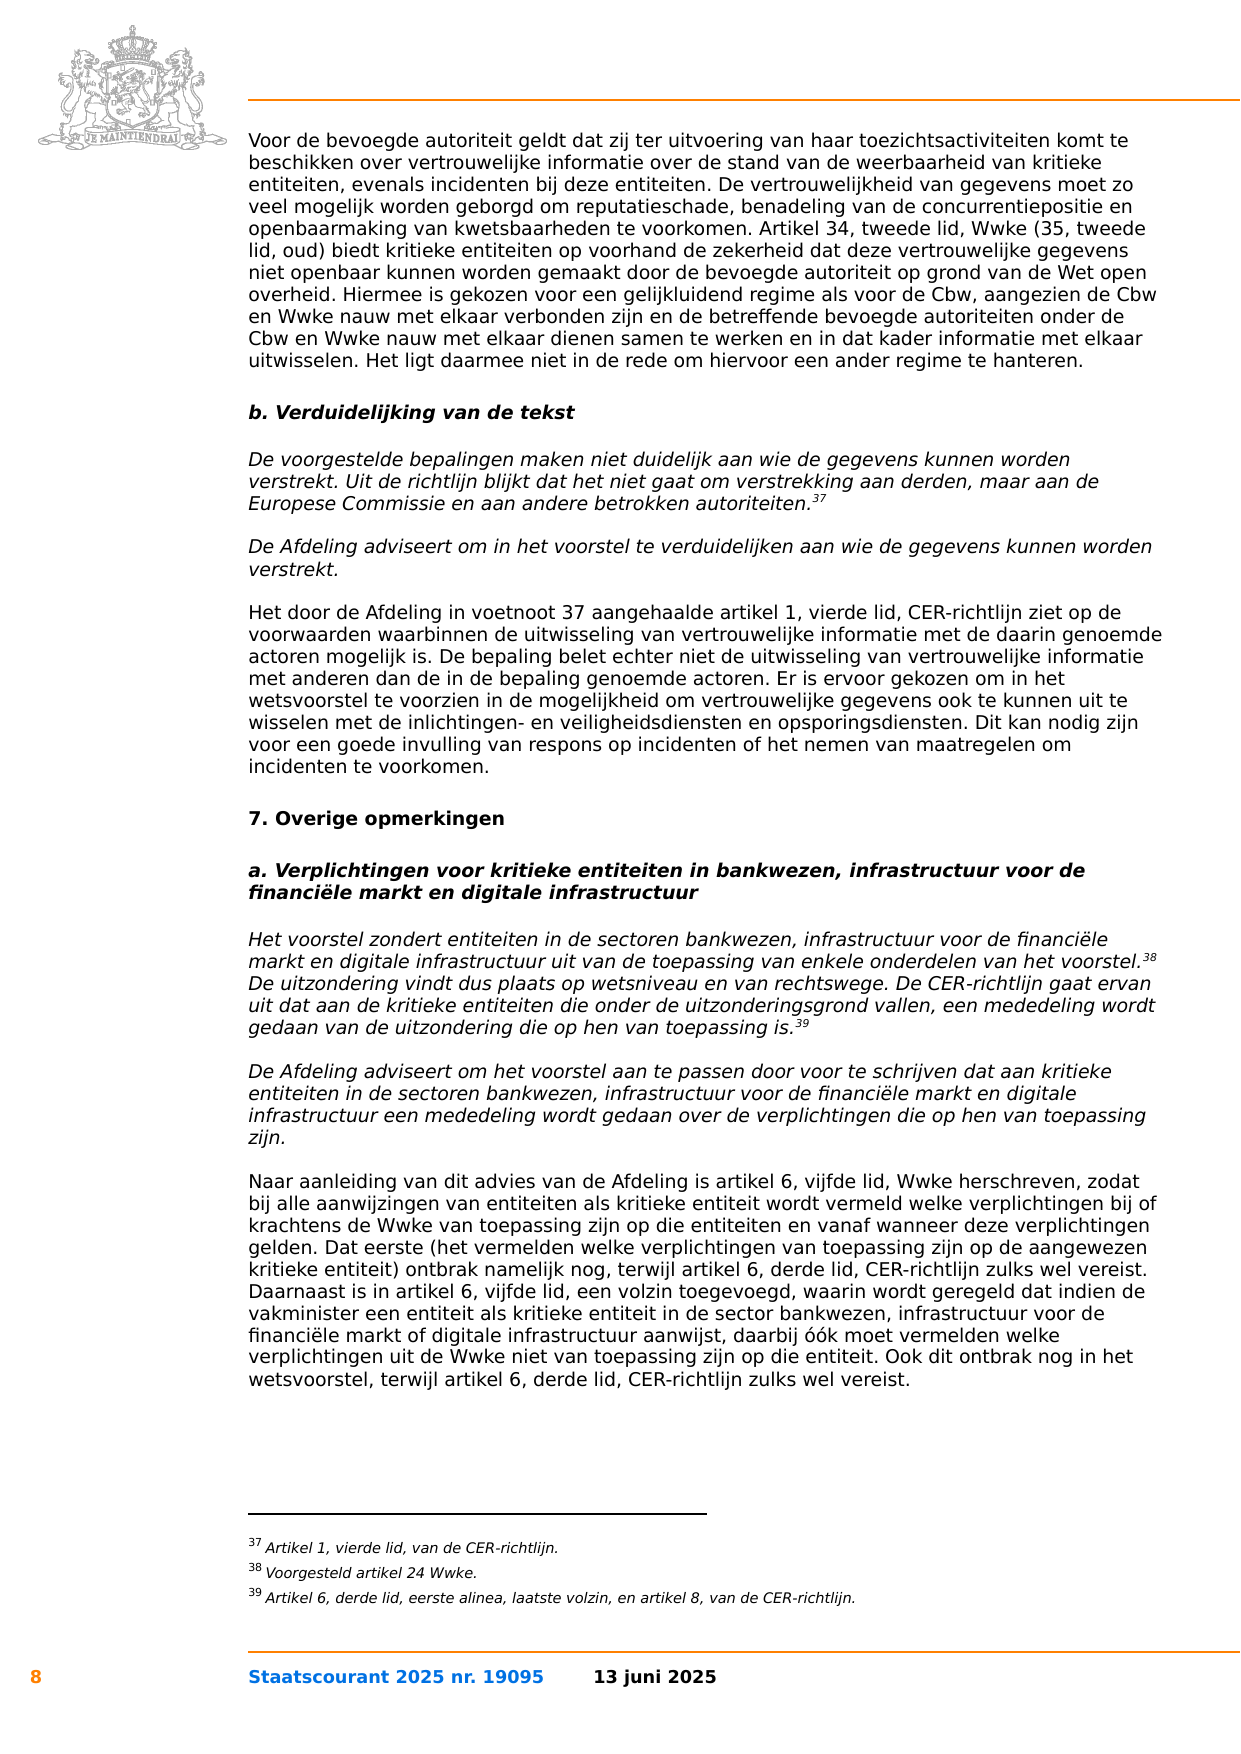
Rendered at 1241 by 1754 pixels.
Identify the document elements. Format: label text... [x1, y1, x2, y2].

text Voor de bevoegde autoriteit geldt dat zij ter uitvoering van haar toezichtsactiviteiten komt te beschikken over vertrouwelijke informatie over de stand van de weerbaarheid van kritieke entiteiten, evenals incidenten bij deze entiteiten. De vertrouwelijkheid van gegevens moet zo veel mogelijk worden geborgd om reputatieschade, benadeling van de concurrentiepositie en openbaarmaking van kwetsbaarheden te voorkomen. Artikel 34, tweede lid, Wwke (35, tweede lid, oud) biedt kritieke entiteiten op voorhand de zekerheid dat deze vertrouwelijke gegevens niet openbaar kunnen worden gemaakt door de bevoegde autoriteit op grond van de Wet open overheid. Hiermee is gekozen voor een gelijkluidend regime als voor de Cbw, aangezien de Cbw en Wwke nauw met elkaar verbonden zijn en de betreffende bevoegde autoriteiten onder de Cbw en Wwke nauw met elkaar dienen samen te werken en in dat kader informatie met elkaar uitwisselen. Het ligt daarmee niet in de rede om hiervoor een ander regime te hanteren. [248, 130, 1163, 372]
text De Afdeling adviseert om in het voorstel te verduidelijken aan wie de gegevens kunnen worden verstrekt. [248, 536, 1163, 580]
text Artikel 1, vierde lid, van de CER-richtlijn. [248, 1536, 1163, 1558]
subtitle b. Verduidelijking van de tekst [248, 402, 1163, 424]
text Naar aanleiding van dit advies van de Afdeling is artikel 6, vijfde lid, Wwke herschreven, zodat bij alle aanwijzingen van entiteiten als kritieke entiteit wordt vermeld welke verplichtingen bij of krachtens de Wwke van toepassing zijn op die entiteiten en vanaf wanneer deze verplichtingen gelden. Dat eerste (het vermelden welke verplichtingen van toepassing zijn op de aangewezen kritieke entiteit) ontbrak namelijk nog, terwijl artikel 6, derde lid, CER-richtlijn zulks wel vereist. Daarnaast is in artikel 6, vijfde lid, een volzin toegevoegd, waarin wordt geregeld dat indien de vakminister een entiteit als kritieke entiteit in de sector bankwezen, infrastructuur voor de financiële markt of digitale infrastructuur aanwijst, daarbij óók moet vermelden welke verplichtingen uit de Wwke niet van toepassing zijn op die entiteit. Ook dit ontbrak nog in het wetsvoorstel, terwijl artikel 6, derde lid, CER-richtlijn zulks wel vereist. [248, 1171, 1163, 1390]
text Artikel 6, derde lid, eerste alinea, laatste volzin, en artikel 8, van de CER-richtlijn. [248, 1586, 1163, 1608]
text Voorgesteld artikel 24 Wwke. [248, 1561, 1163, 1583]
picture [38, 25, 227, 150]
subtitle a. Verplichtingen voor kritieke entiteiten in bankwezen, infrastructuur voor de financiële markt en digitale infrastructuur [248, 860, 1163, 904]
text Het door de Afdeling in voetnoot 37 aangehaalde artikel 1, vierde lid, CER-richtlijn ziet op de voorwaarden waarbinnen de uitwisseling van vertrouwelijke informatie met de daarin genoemde actoren mogelijk is. De bepaling belet echter niet de uitwisseling van vertrouwelijke informatie met anderen dan de in de bepaling genoemde actoren. Er is ervoor gekozen om in het wetsvoorstel te voorzien in de mogelijkheid om vertrouwelijke gegevens ook te kunnen uit te wisselen met de inlichtingen- en veiligheidsdiensten en opsporingsdiensten. Dit kan nodig zijn voor een goede invulling van respons op incidenten of het nemen van maatregelen om incidenten te voorkomen. [248, 602, 1163, 778]
text Het voorstel zondert entiteiten in de sectoren bankwezen, infrastructuur voor de financiële markt en digitale infrastructuur uit van de toepassing van enkele onderdelen van het voorstel. De uitzondering vindt dus plaats op wetsniveau en van rechtswege. De CER-richtlijn gaat ervan uit dat aan de kritieke entiteiten die onder de uitzonderingsgrond vallen, een mededeling wordt gedaan van de uitzondering die op hen van toepassing is. [248, 929, 1163, 1039]
text De voorgestelde bepalingen maken niet duidelijk aan wie de gegevens kunnen worden verstrekt. Uit de richtlijn blijkt dat het niet gaat om verstrekking aan derden, maar aan de Europese Commissie en aan andere betrokken autoriteiten. [248, 449, 1163, 514]
text De Afdeling adviseert om het voorstel aan te passen door voor te schrijven dat aan kritieke entiteiten in de sectoren bankwezen, infrastructuur voor de financiële markt en digitale infrastructuur een mededeling wordt gedaan over de verplichtingen die op hen van toepassing zijn. [248, 1061, 1163, 1149]
subtitle 7. Overige opmerkingen [248, 808, 1163, 830]
